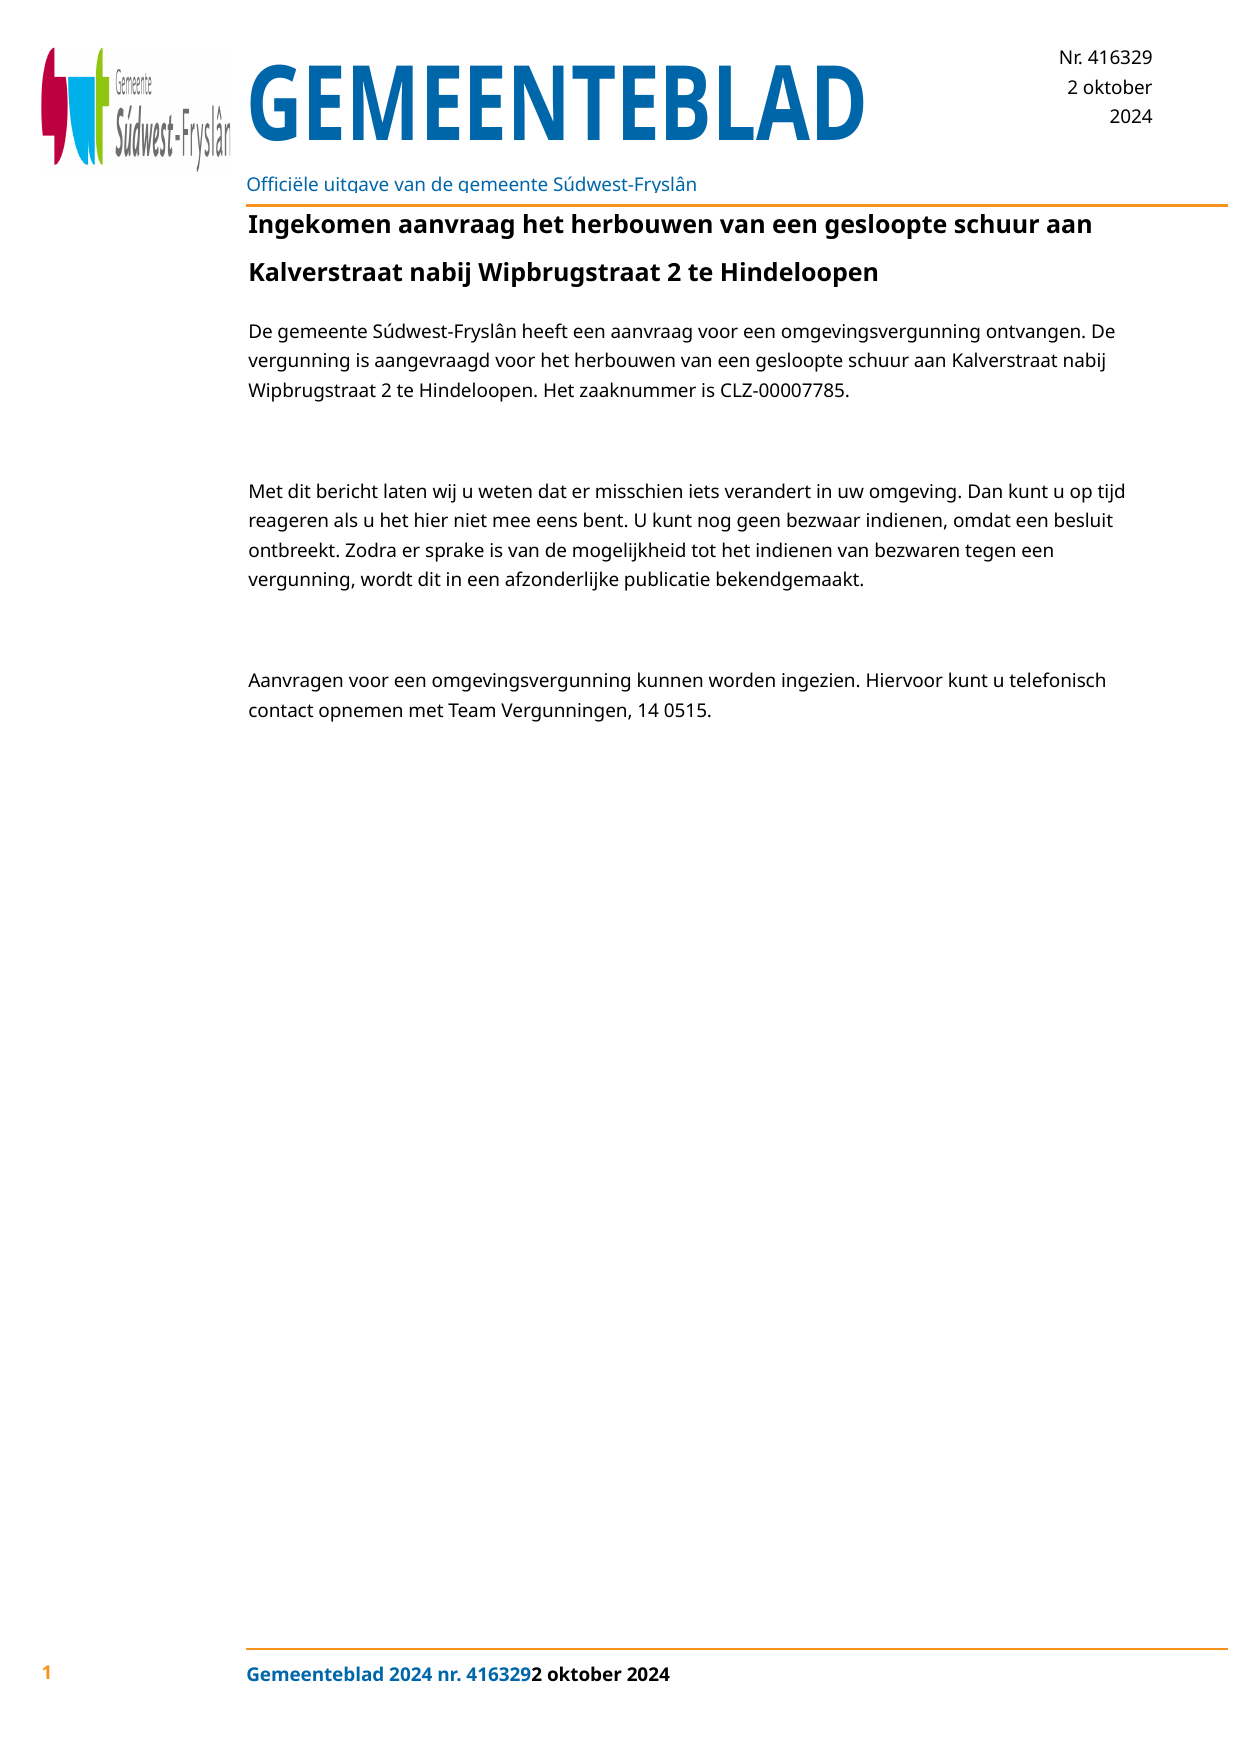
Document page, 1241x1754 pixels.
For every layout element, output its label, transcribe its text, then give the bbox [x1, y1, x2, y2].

text Met dit bericht laten wij u weten dat er misschien iets verandert in uw omgeving. Dan kunt u op tijd reageren als u het hier niet mee eens bent. U kunt nog geen bezwaar indienen, omdat een besluit ontbreekt. Zodra er sprake is van de mogelijkheid tot het indienen van bezwaren tegen een vergunning, wordt dit in een afzonderlijke publicatie bekendgemaakt. [248, 478, 1152, 592]
text Ingekomen aanvraag het herbouwen van een gesloopte schuur aan Kalverstraat nabij Wipbrugstraat 2 te Hindeloopen [248, 207, 1152, 288]
text De gemeente Súdwest-Fryslân heeft een aanvraag voor een omgevingsvergunning ontvangen. De vergunning is aangevraagd voor het herbouwen van een gesloopte schuur aan Kalverstraat nabij Wipbrugstraat 2 te Hindeloopen. Het zaaknummer is CLZ-00007785. [248, 318, 1152, 403]
text Aanvragen voor een omgevingsvergunning kunnen worden ingezien. Hiervoor kunt u telefonisch contact opnemen met Team Vergunningen, 14 0515. [248, 667, 1152, 723]
picture [41, 47, 231, 172]
